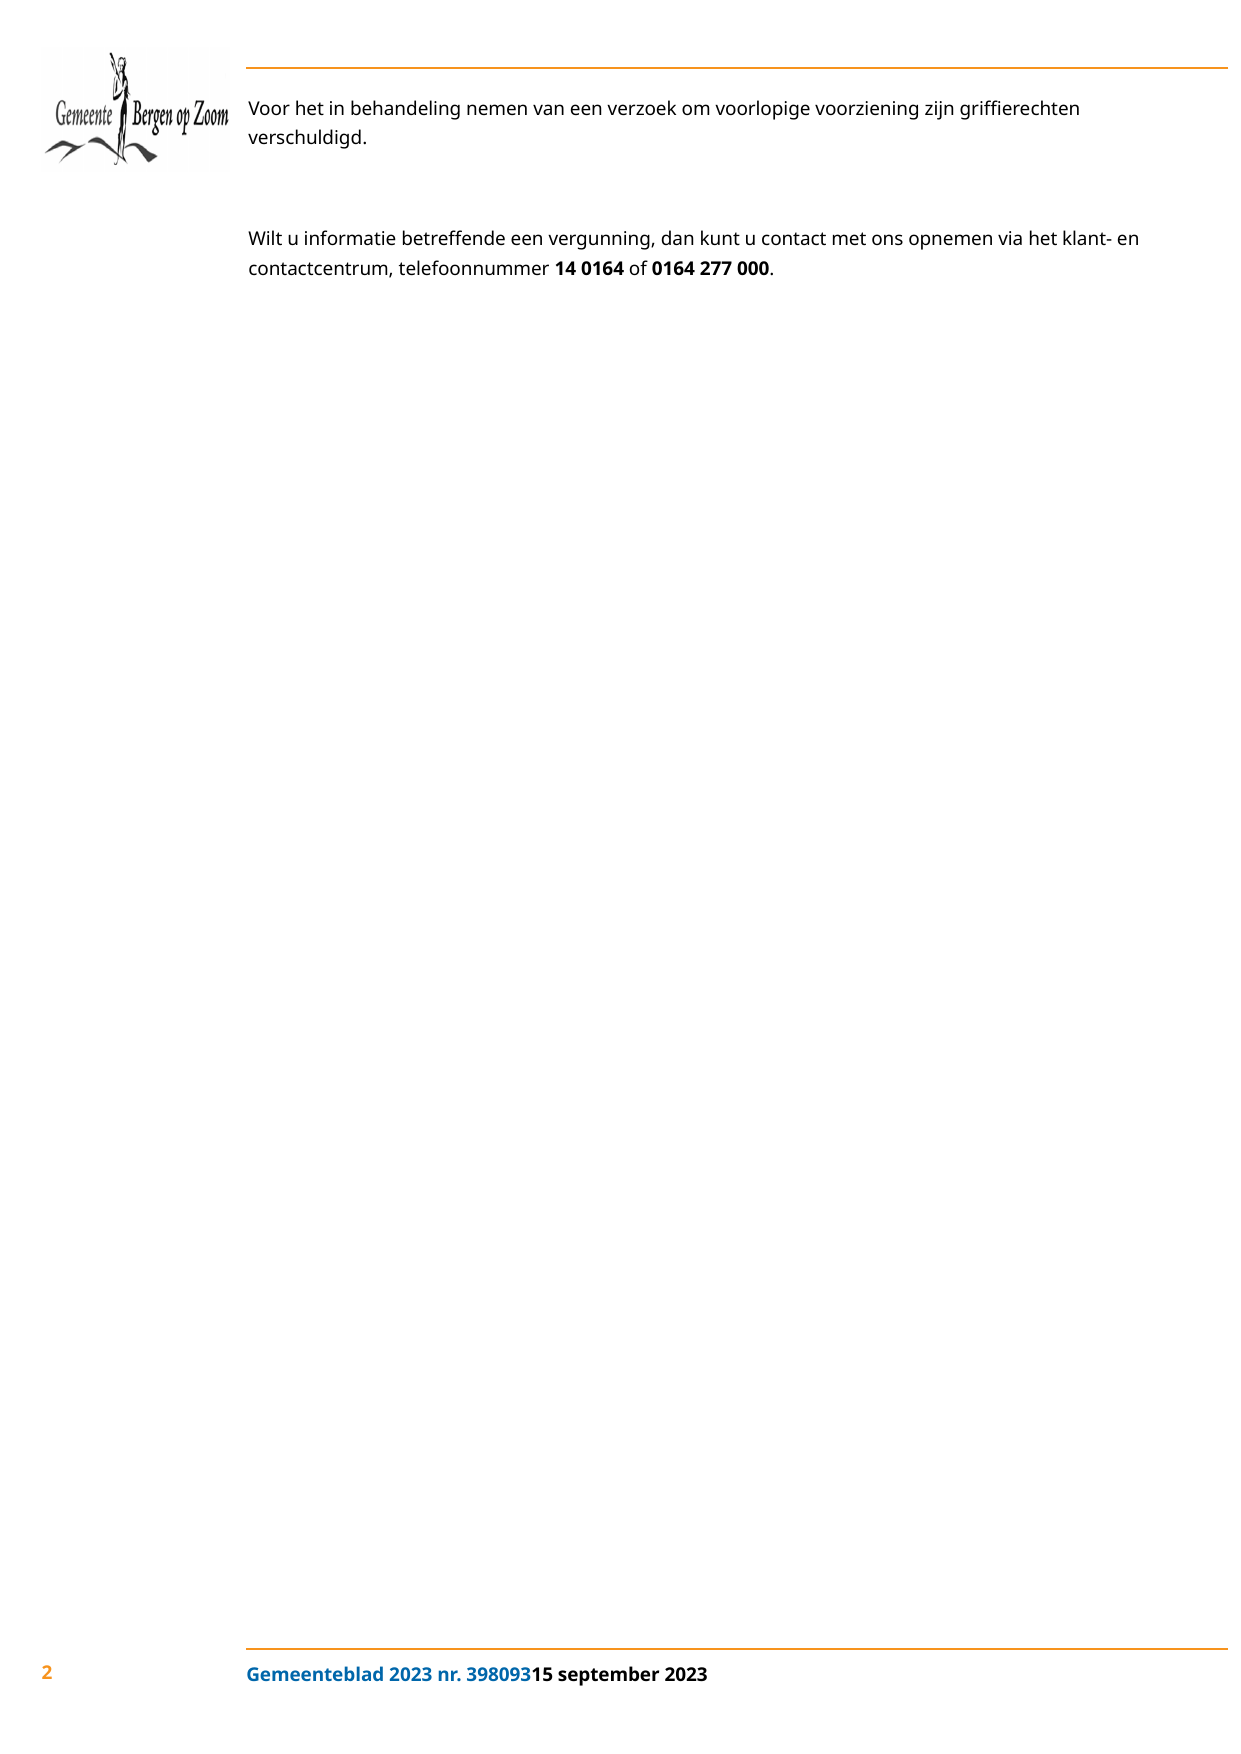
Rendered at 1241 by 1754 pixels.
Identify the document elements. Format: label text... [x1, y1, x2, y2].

picture [41, 47, 231, 172]
text Wilt u informatie betreffende een vergunning, dan kunt u contact met ons opnemen via het klant- en contactcentrum, telefoonnummer 14 0164 of 0164 277 000. [248, 225, 1152, 281]
text Voor het in behandeling nemen van een verzoek om voorlopige voorziening zijn griffierechten verschuldigd. [248, 95, 1152, 150]
